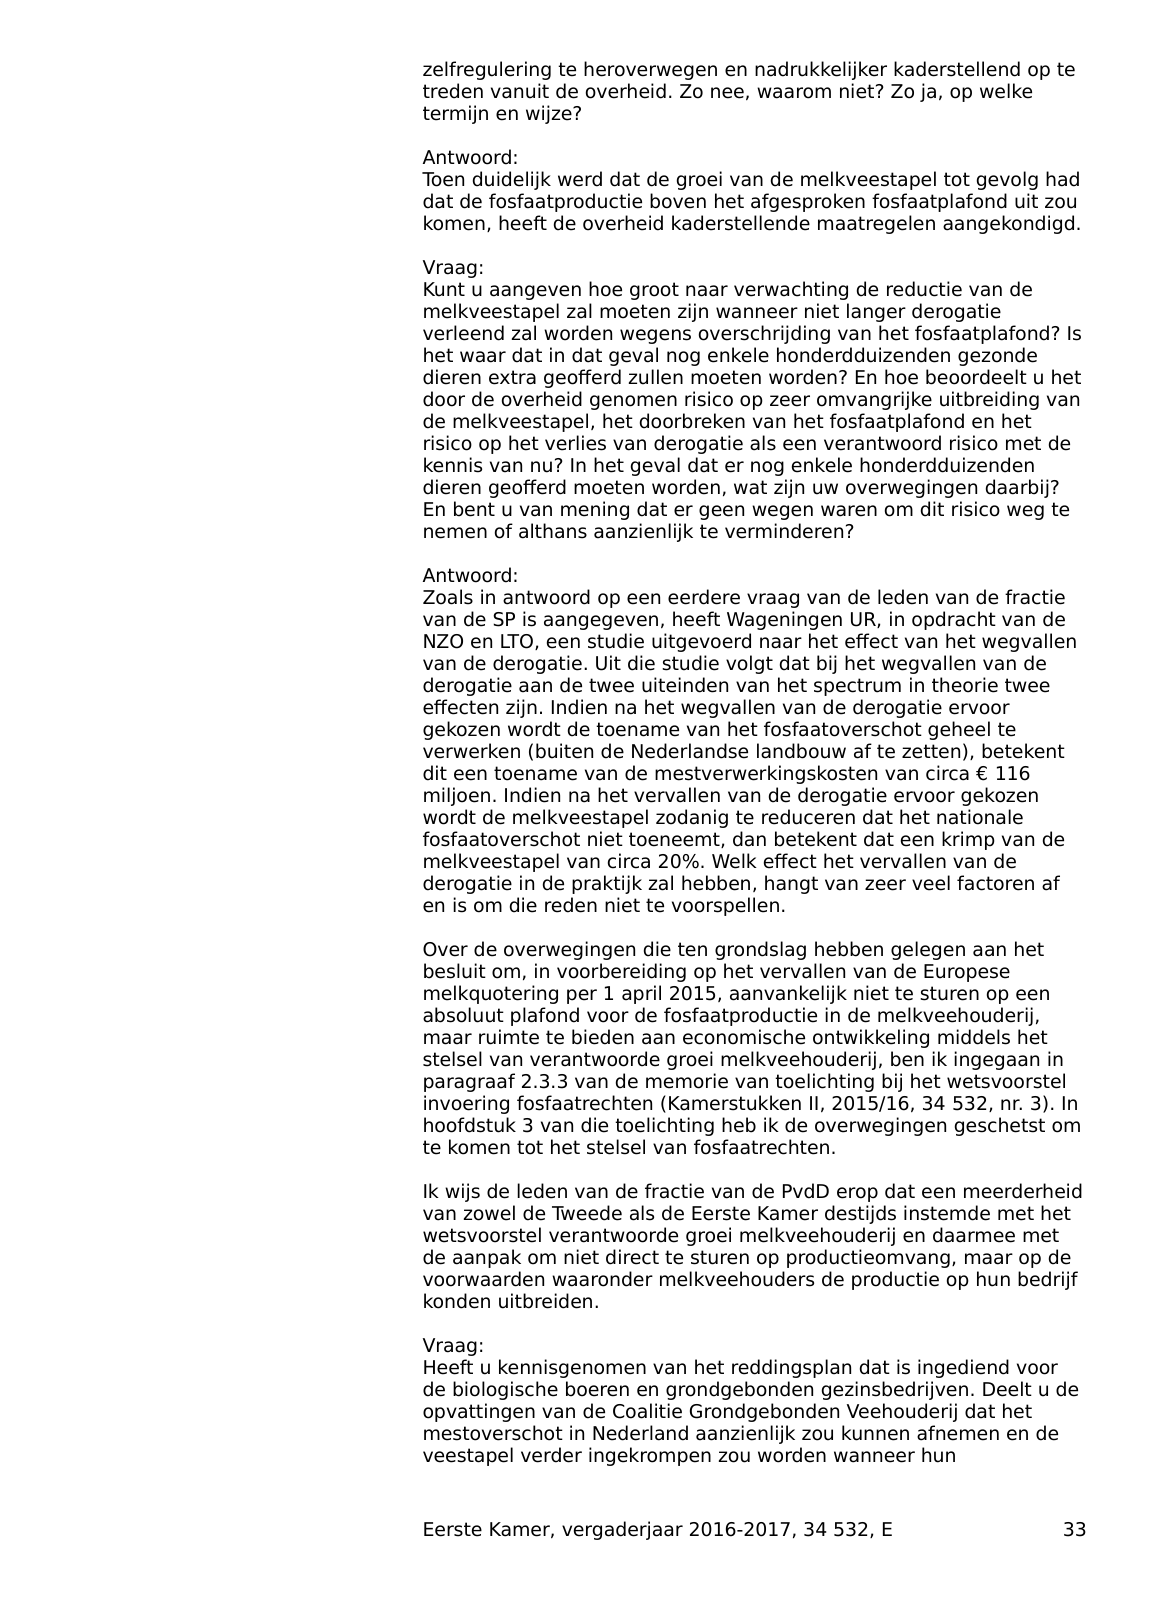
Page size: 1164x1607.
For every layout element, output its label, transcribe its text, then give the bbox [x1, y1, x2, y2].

text Ik wijs de leden van de fractie van de PvdD erop dat een meerderheid van zowel de Tweede als de Eerste Kamer destijds instemde met het wetsvoorstel verantwoorde groei melkveehouderij en daarmee met de aanpak om niet direct te sturen op productieomvang, maar op de voorwaarden waaronder melkveehouders de productie op hun bedrijf konden uitbreiden. [422, 1181, 1087, 1313]
text Toen duidelijk werd dat de groei van de melkveestapel tot gevolg had dat de fosfaatproductie boven het afgesproken fosfaatplafond uit zou komen, heeft de overheid kaderstellende maatregelen aangekondigd. [422, 169, 1087, 235]
text Antwoord: [422, 147, 1087, 169]
text Zoals in antwoord op een eerdere vraag van de leden van de fractie van de SP is aangegeven, heeft Wageningen UR, in opdracht van de NZO en LTO, een studie uitgevoerd naar het effect van het wegvallen van de derogatie. Uit die studie volgt dat bij het wegvallen van de derogatie aan de twee uiteinden van het spectrum in theorie twee effecten zijn. Indien na het wegvallen van de derogatie ervoor gekozen wordt de toename van het fosfaatoverschot geheel te verwerken (buiten de Nederlandse landbouw af te zetten), betekent dit een toename van de mestverwerkingskosten van circa € 116 miljoen. Indien na het vervallen van de derogatie ervoor gekozen wordt de melkveestapel zodanig te reduceren dat het nationale fosfaatoverschot niet toeneemt, dan betekent dat een krimp van de melkveestapel van circa 20%. Welk effect het vervallen van de derogatie in de praktijk zal hebben, hangt van zeer veel factoren af en is om die reden niet te voorspellen. [422, 587, 1087, 917]
text Vraag: [422, 1335, 1087, 1357]
text zelfregulering te heroverwegen en nadrukkelijker kaderstellend op te treden vanuit de overheid. Zo nee, waarom niet? Zo ja, op welke termijn en wijze? [422, 59, 1087, 125]
text Kunt u aangeven hoe groot naar verwachting de reductie van de melkveestapel zal moeten zijn wanneer niet langer derogatie verleend zal worden wegens overschrijding van het fosfaatplafond? Is het waar dat in dat geval nog enkele honderdduizenden gezonde dieren extra geofferd zullen moeten worden? En hoe beoordeelt u het door de overheid genomen risico op zeer omvangrijke uitbreiding van de melkveestapel, het doorbreken van het fosfaatplafond en het risico op het verlies van derogatie als een verantwoord risico met de kennis van nu? In het geval dat er nog enkele honderdduizenden dieren geofferd moeten worden, wat zijn uw overwegingen daarbij? En bent u van mening dat er geen wegen waren om dit risico weg te nemen of althans aanzienlijk te verminderen? [422, 279, 1087, 543]
text Vraag: [422, 257, 1087, 279]
text Over de overwegingen die ten grondslag hebben gelegen aan het besluit om, in voorbereiding op het vervallen van de Europese melkquotering per 1 april 2015, aanvankelijk niet te sturen op een absoluut plafond voor de fosfaatproductie in de melkveehouderij, maar ruimte te bieden aan economische ontwikkeling middels het stelsel van verantwoorde groei melkveehouderij, ben ik ingegaan in paragraaf 2.3.3 van de memorie van toelichting bij het wetsvoorstel invoering fosfaatrechten (Kamerstukken II, 2015/16, 34 532, nr. 3). In hoofdstuk 3 van die toelichting heb ik de overwegingen geschetst om te komen tot het stelsel van fosfaatrechten. [422, 939, 1087, 1159]
text Heeft u kennisgenomen van het reddingsplan dat is ingediend voor de biologische boeren en grondgebonden gezinsbedrijven. Deelt u de opvattingen van de Coalitie Grondgebonden Veehouderij dat het mestoverschot in Nederland aanzienlijk zou kunnen afnemen en de veestapel verder ingekrompen zou worden wanneer hun [422, 1357, 1087, 1467]
text Antwoord: [422, 565, 1087, 587]
